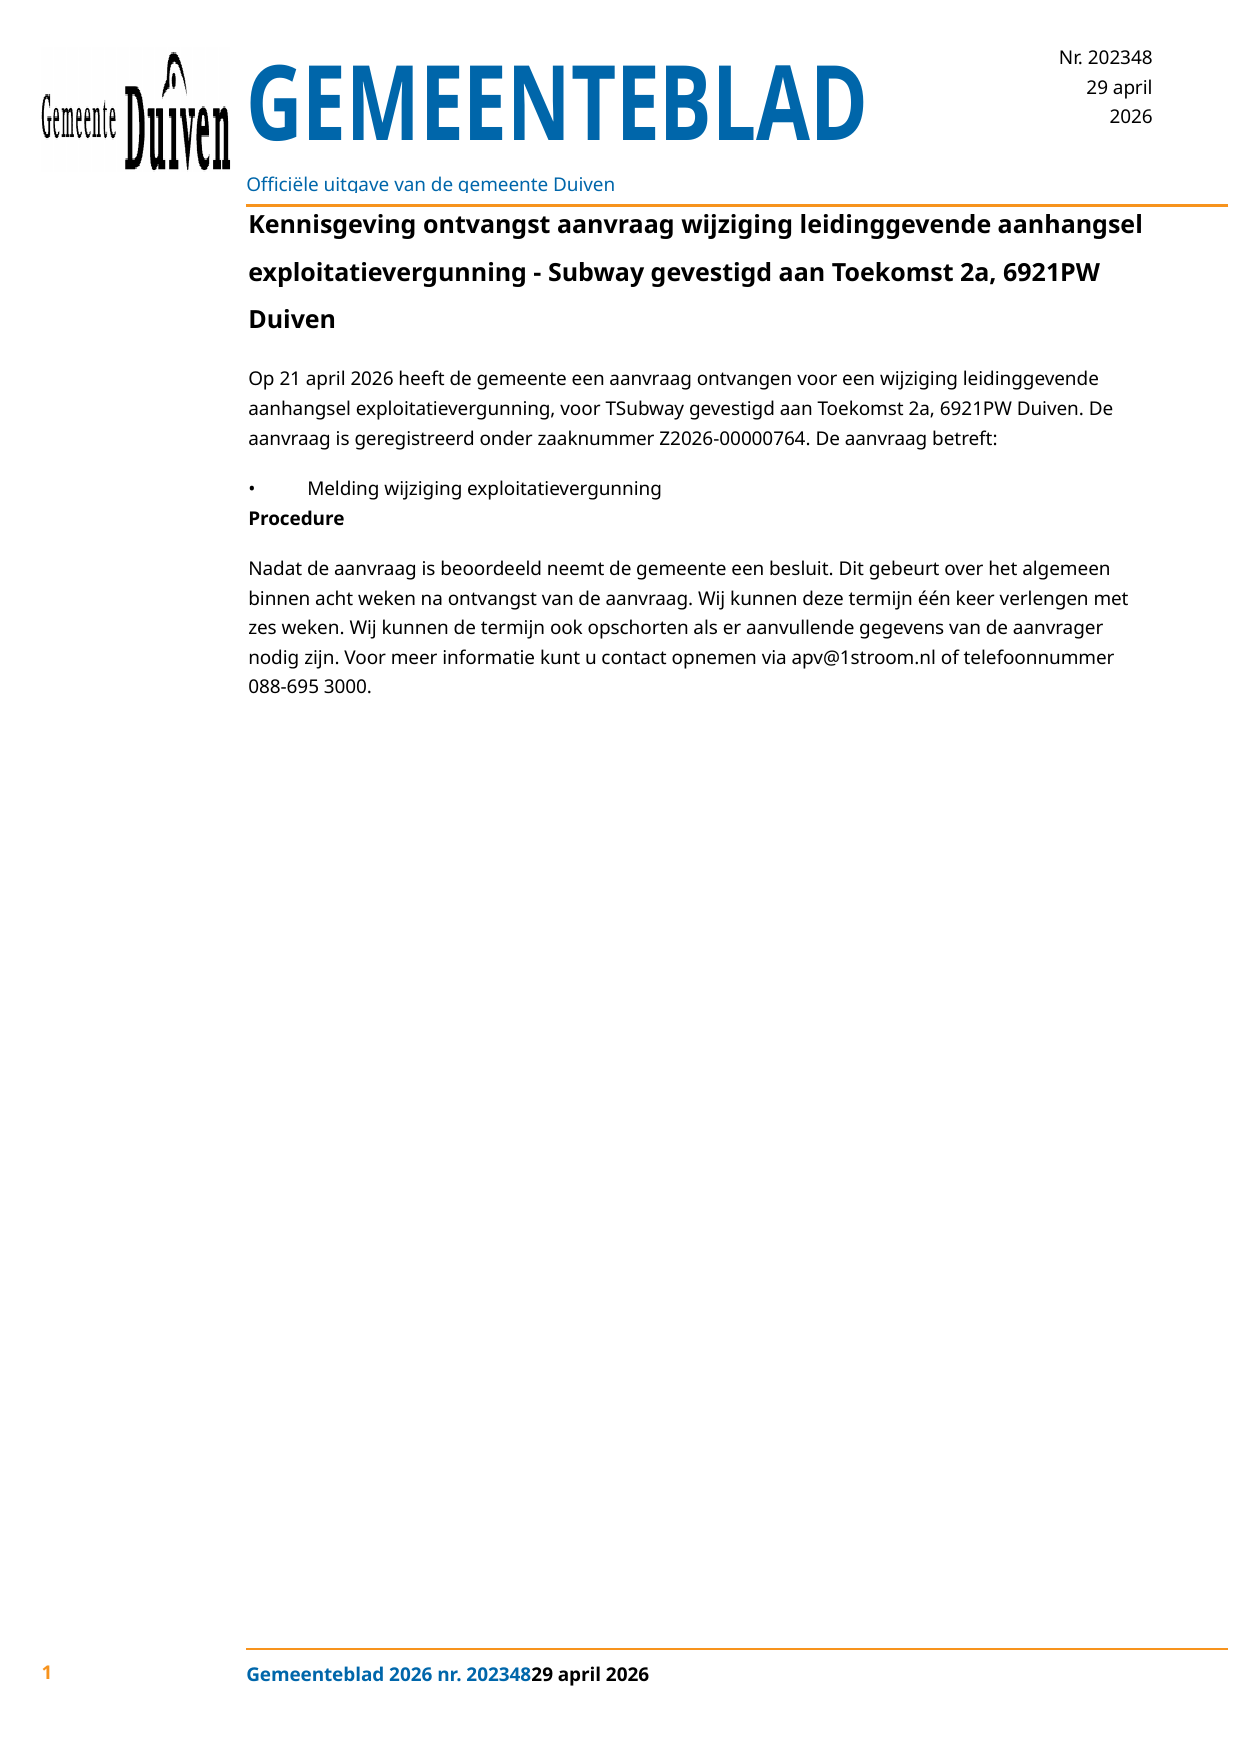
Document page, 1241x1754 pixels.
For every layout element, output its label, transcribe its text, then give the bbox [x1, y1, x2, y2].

picture [41, 47, 231, 172]
list Melding wijziging exploitatievergunning [248, 475, 1152, 501]
text Op 21 april 2026 heeft de gemeente een aanvraag ontvangen voor een wijziging leidinggevende aanhangsel exploitatievergunning, voor TSubway gevestigd aan Toekomst 2a, 6921PW Duiven. De aanvraag is geregistreerd onder zaaknummer Z2026-00000764. De aanvraag betreft: [248, 366, 1152, 450]
text Procedure [248, 505, 1152, 530]
text Kennisgeving ontvangst aanvraag wijziging leidinggevende aanhangsel exploitatievergunning - Subway gevestigd aan Toekomst 2a, 6921PW Duiven [248, 207, 1152, 336]
text Nadat de aanvraag is beoordeeld neemt de gemeente een besluit. Dit gebeurt over het algemeen binnen acht weken na ontvangst van de aanvraag. Wij kunnen deze termijn één keer verlengen met zes weken. Wij kunnen de termijn ook opschorten als er aanvullende gegevens van de aanvrager nodig zijn. Voor meer informatie kunt u contact opnemen via apv@1stroom.nl of telefoonnummer 088-695 3000. [248, 555, 1152, 699]
